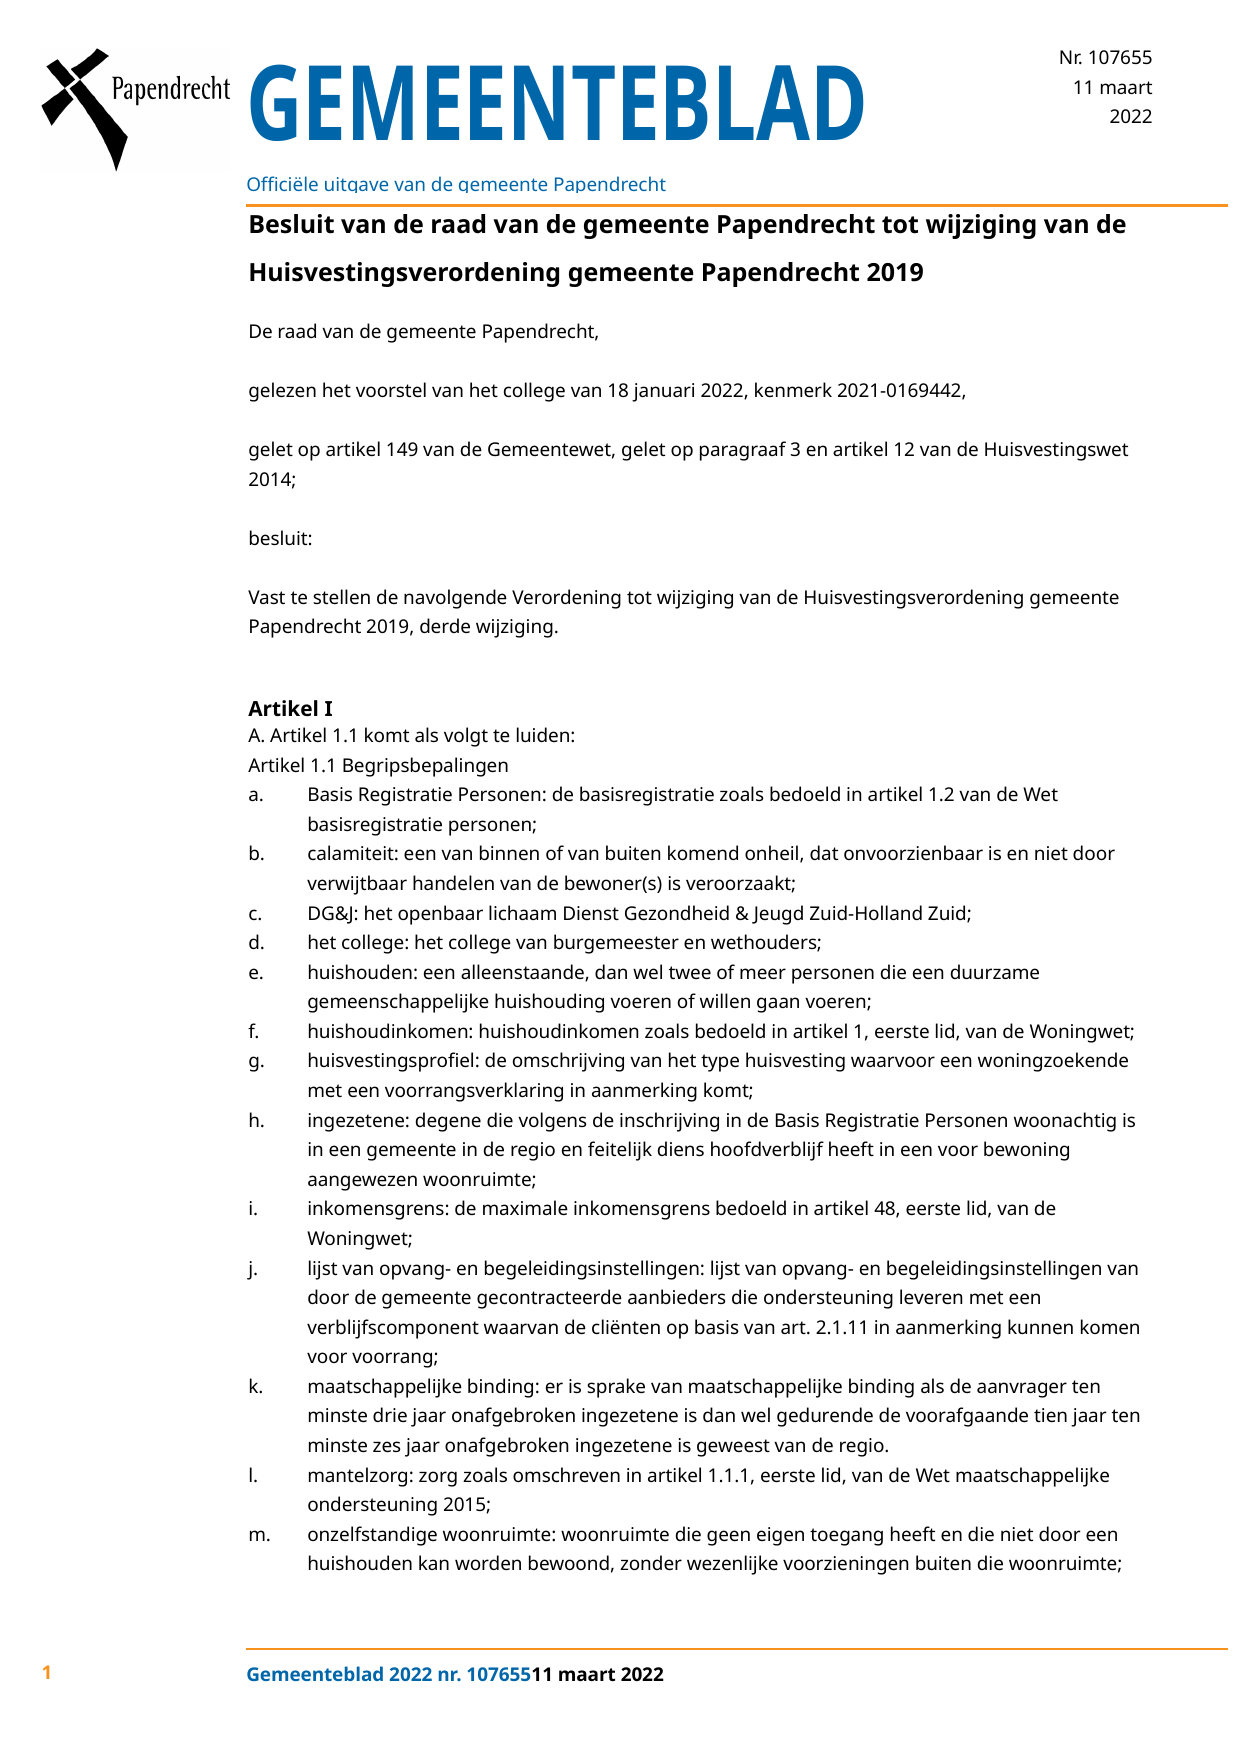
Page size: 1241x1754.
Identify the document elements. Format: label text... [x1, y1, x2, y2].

list huishouden: een alleenstaande, dan wel twee of meer personen die een duurzame gemeenschappelijke huishouding voeren of willen gaan voeren; [248, 959, 1152, 1014]
list het college: het college van burgemeester en wethouders; [248, 929, 1152, 955]
list onzelfstandige woonruimte: woonruimte die geen eigen toegang heeft en die niet door een huishouden kan worden bewoond, zonder wezenlijke voorzieningen buiten die woonruimte; [248, 1521, 1152, 1576]
list lijst van opvang- en begeleidingsinstellingen: lijst van opvang- en begeleidingsinstellingen van door de gemeente gecontracteerde aanbieders die ondersteuning leveren met een verblijfscomponent waarvan de cliënten op basis van art. 2.1.11 in aanmerking kunnen komen voor voorrang; [248, 1255, 1152, 1369]
text De raad van de gemeente Papendrecht, [248, 318, 1152, 344]
list huisvestingsprofiel: de omschrijving van het type huisvesting waarvoor een woningzoekende met een voorrangsverklaring in aanmerking komt; [248, 1048, 1152, 1103]
list DG&J: het openbaar lichaam Dienst Gezondheid & Jeugd Zuid-Holland Zuid; [248, 900, 1152, 925]
text gelezen het voorstel van het college van 18 januari 2022, kenmerk 2021-0169442, [248, 377, 1152, 403]
text Artikel 1.1 Begripsbepalingen [248, 752, 1152, 777]
list inkomensgrens: de maximale inkomensgrens bedoeld in artikel 48, eerste lid, van de Woningwet; [248, 1196, 1152, 1251]
picture [41, 47, 231, 172]
list Basis Registratie Personen: de basisregistratie zoals bedoeld in artikel 1.2 van de Wet basisregistratie personen; [248, 781, 1152, 837]
text A. Artikel 1.1 komt als volgt te luiden: [248, 722, 1152, 748]
text Vast te stellen de navolgende Verordening tot wijziging van de Huisvestingsverordening gemeente Papendrecht 2019, derde wijziging. [248, 584, 1152, 639]
text Artikel I [248, 694, 1152, 722]
text besluit: [248, 525, 1152, 551]
list calamiteit: een van binnen of van buiten komend onheil, dat onvoorzienbaar is en niet door verwijtbaar handelen van de bewoner(s) is veroorzaakt; [248, 841, 1152, 896]
list mantelzorg: zorg zoals omschreven in artikel 1.1.1, eerste lid, van de Wet maatschappelijke ondersteuning 2015; [248, 1462, 1152, 1517]
text Besluit van de raad van de gemeente Papendrecht tot wijziging van de Huisvestingsverordening gemeente Papendrecht 2019 [248, 207, 1152, 288]
list huishoudinkomen: huishoudinkomen zoals bedoeld in artikel 1, eerste lid, van de Woningwet; [248, 1018, 1152, 1044]
text gelet op artikel 149 van de Gemeentewet, gelet op paragraaf 3 en artikel 12 van de Huisvestingswet 2014; [248, 436, 1152, 492]
list maatschappelijke binding: er is sprake van maatschappelijke binding als de aanvrager ten minste drie jaar onafgebroken ingezetene is dan wel gedurende de voorafgaande tien jaar ten minste zes jaar onafgebroken ingezetene is geweest van de regio. [248, 1373, 1152, 1458]
list ingezetene: degene die volgens de inschrijving in de Basis Registratie Personen woonachtig is in een gemeente in de regio en feitelijk diens hoofdverblijf heeft in een voor bewoning aangewezen woonruimte; [248, 1107, 1152, 1192]
